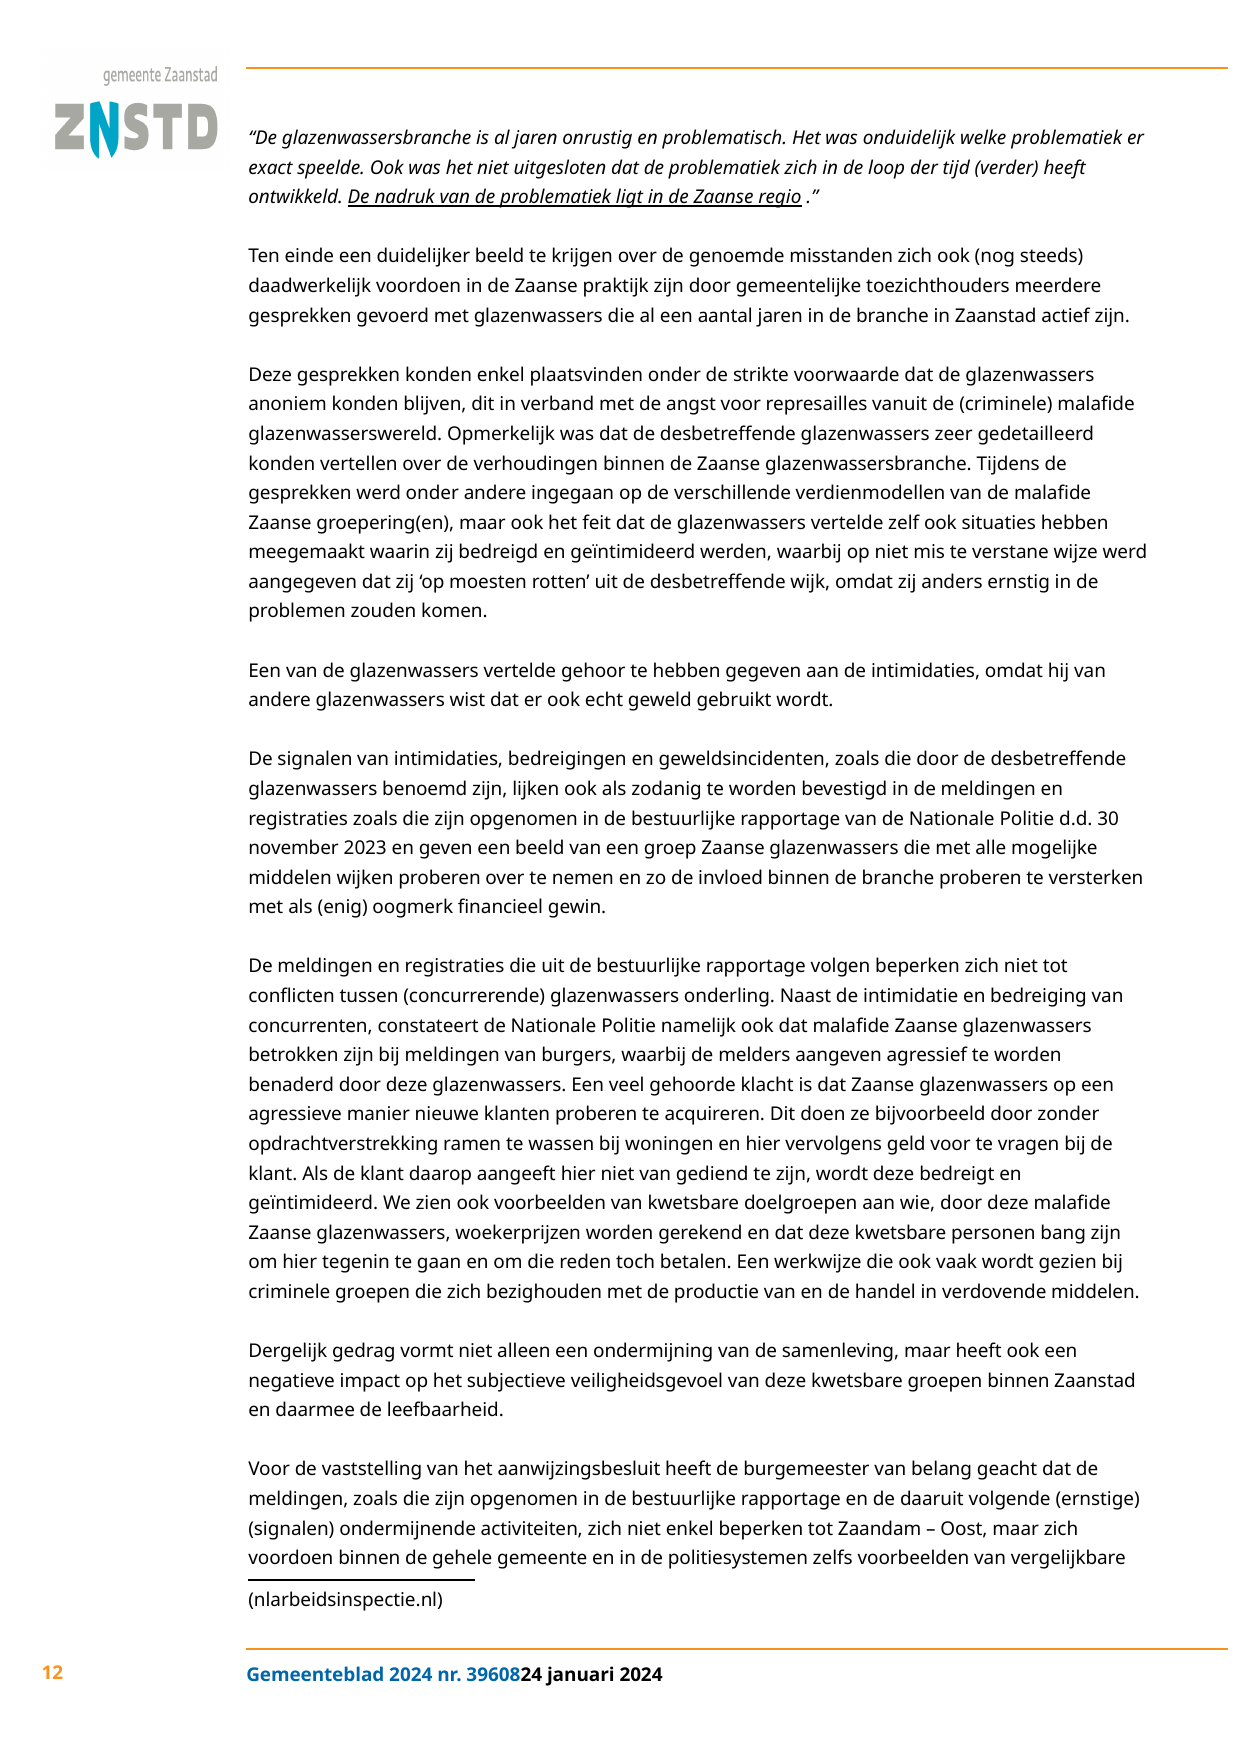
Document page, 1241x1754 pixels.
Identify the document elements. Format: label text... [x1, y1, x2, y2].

text Voor de vaststelling van het aanwijzingsbesluit heeft de burgemeester van belang geacht dat de meldingen, zoals die zijn opgenomen in de bestuurlijke rapportage en de daaruit volgende (ernstige) (signalen) ondermijnende activiteiten, zich niet enkel beperken tot Zaandam – Oost, maar zich voordoen binnen de gehele gemeente en in de politiesystemen zelfs voorbeelden van vergelijkbare [248, 1456, 1152, 1570]
picture [41, 47, 231, 172]
text De signalen van intimidaties, bedreigingen en geweldsincidenten, zoals die door de desbetreffende glazenwassers benoemd zijn, lijken ook als zodanig te worden bevestigd in de meldingen en registraties zoals die zijn opgenomen in de bestuurlijke rapportage van de Nationale Politie d.d. 30 november 2023 en geven een beeld van een groep Zaanse glazenwassers die met alle mogelijke middelen wijken proberen over te nemen en zo de invloed binnen de branche proberen te versterken met als (enig) oogmerk financieel gewin. [248, 746, 1152, 919]
text Een van de glazenwassers vertelde gehoor te hebben gegeven aan de intimidaties, omdat hij van andere glazenwassers wist dat er ook echt geweld gebruikt wordt. [248, 657, 1152, 712]
text De meldingen en registraties die uit de bestuurlijke rapportage volgen beperken zich niet tot conflicten tussen (concurrerende) glazenwassers onderling. Naast de intimidatie en bedreiging van concurrenten, constateert de Nationale Politie namelijk ook dat malafide Zaanse glazenwassers betrokken zijn bij meldingen van burgers, waarbij de melders aangeven agressief te worden benaderd door deze glazenwassers. Een veel gehoorde klacht is dat Zaanse glazenwassers op een agressieve manier nieuwe klanten proberen te acquireren. Dit doen ze bijvoorbeeld door zonder opdrachtverstrekking ramen te wassen bij woningen en hier vervolgens geld voor te vragen bij de klant. Als de klant daarop aangeeft hier niet van gediend te zijn, wordt deze bedreigt en geïntimideerd. We zien ook voorbeelden van kwetsbare doelgroepen aan wie, door deze malafide Zaanse glazenwassers, woekerprijzen worden gerekend en dat deze kwetsbare personen bang zijn om hier tegenin te gaan en om die reden toch betalen. Een werkwijze die ook vaak wordt gezien bij criminele groepen die zich bezighouden met de productie van en de handel in verdovende middelen. [248, 953, 1152, 1304]
text “De glazenwassersbranche is al jaren onrustig en problematisch. Het was onduidelijk welke problematiek er exact speelde. Ook was het niet uitgesloten dat de problematiek zich in de loop der tijd (verder) heeft ontwikkeld. De nadruk van de problematiek ligt in de Zaanse regio .” [248, 124, 1152, 209]
text Ten einde een duidelijker beeld te krijgen over de genoemde misstanden zich ook (nog steeds) daadwerkelijk voordoen in de Zaanse praktijk zijn door gemeentelijke toezichthouders meerdere gesprekken gevoerd met glazenwassers die al een aantal jaren in de branche in Zaanstad actief zijn. [248, 243, 1152, 328]
text Deze gesprekken konden enkel plaatsvinden onder de strikte voorwaarde dat de glazenwassers anoniem konden blijven, dit in verband met de angst voor represailles vanuit de (criminele) malafide glazenwasserswereld. Opmerkelijk was dat de desbetreffende glazenwassers zeer gedetailleerd konden vertellen over de verhoudingen binnen de Zaanse glazenwassersbranche. Tijdens de gesprekken werd onder andere ingegaan op de verschillende verdienmodellen van de malafide Zaanse groepering(en), maar ook het feit dat de glazenwassers vertelde zelf ook situaties hebben meegemaakt waarin zij bedreigd en geïntimideerd werden, waarbij op niet mis te verstane wijze werd aangegeven dat zij ‘op moesten rotten’ uit de desbetreffende wijk, omdat zij anders ernstig in de problemen zouden komen. [248, 361, 1152, 623]
text Dergelijk gedrag vormt niet alleen een ondermijning van de samenleving, maar heeft ook een negatieve impact op het subjectieve veiligheidsgevoel van deze kwetsbare groepen binnen Zaanstad en daarmee de leefbaarheid. [248, 1337, 1152, 1422]
text (nlarbeidsinspectie.nl) [248, 1586, 1152, 1612]
